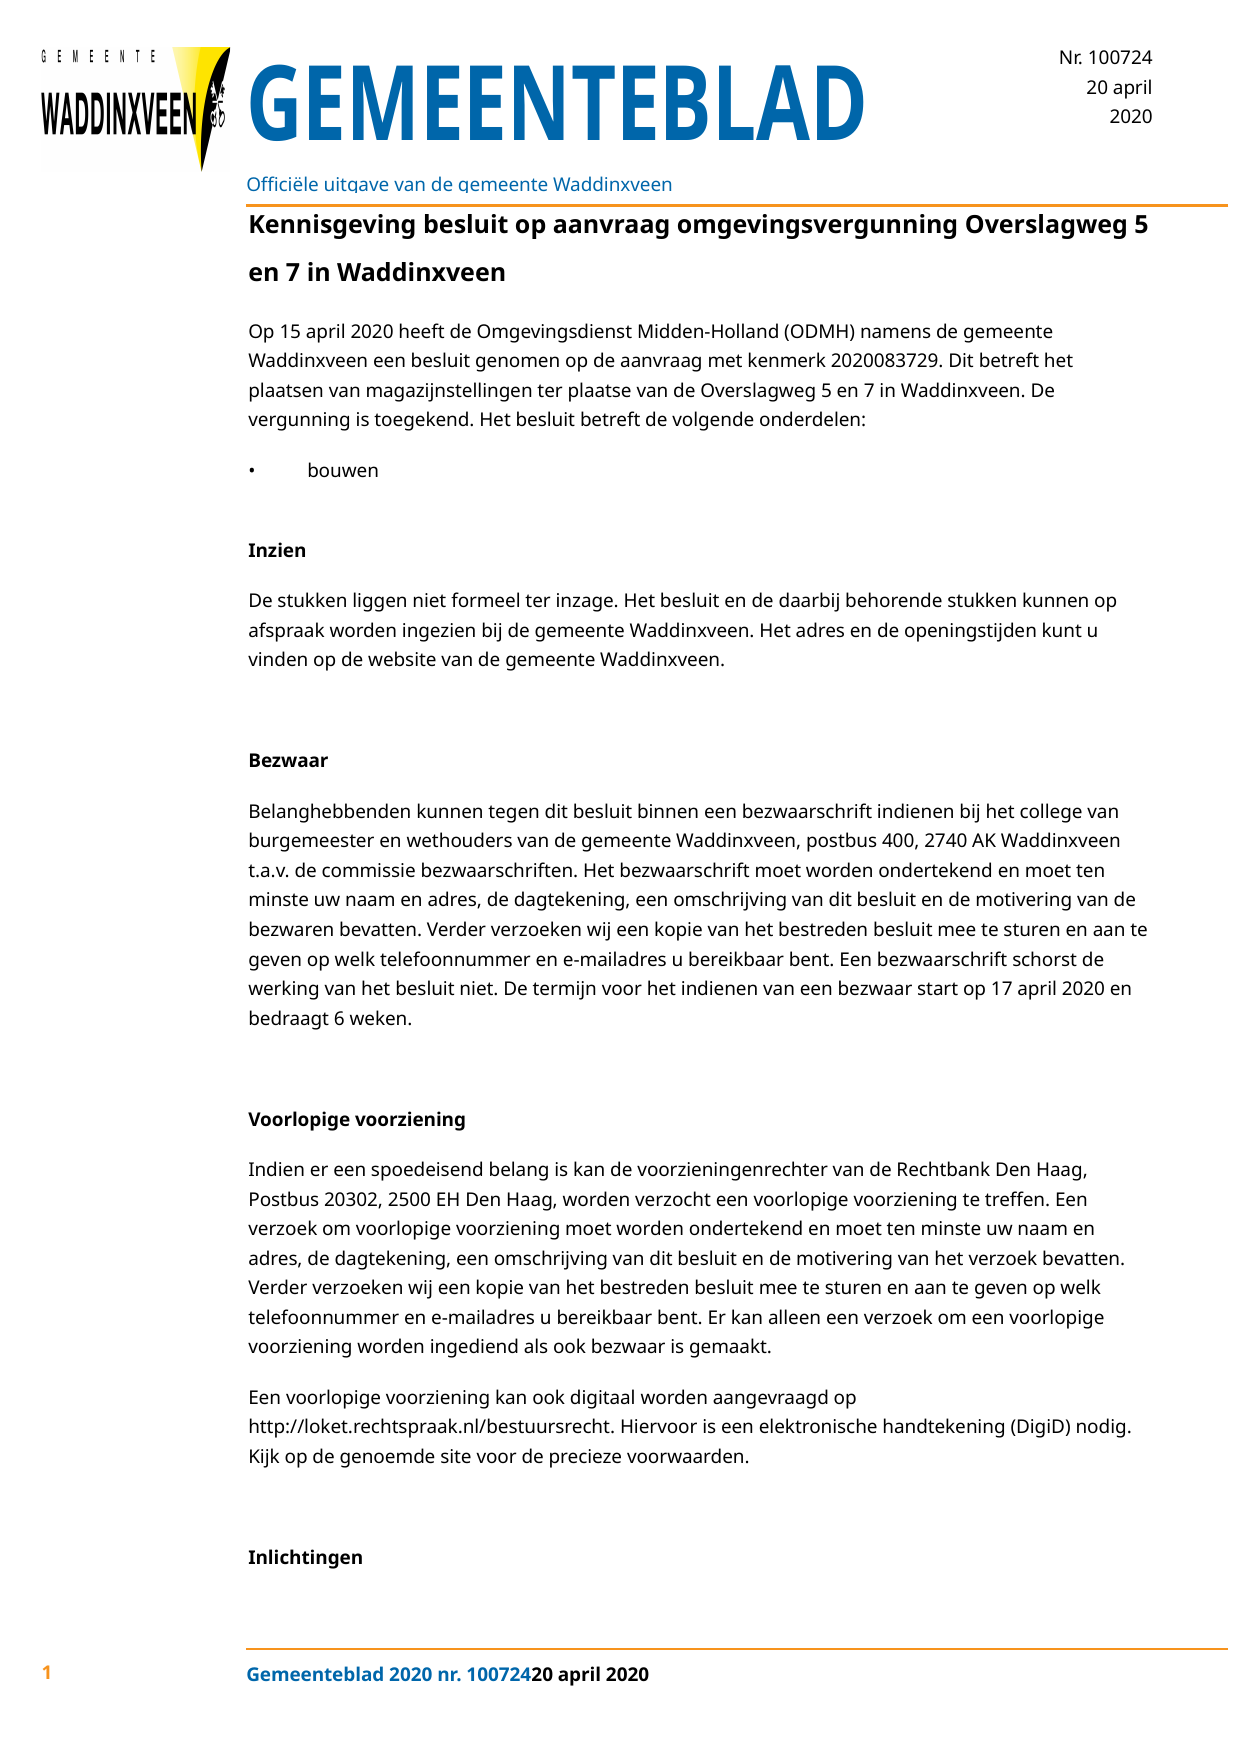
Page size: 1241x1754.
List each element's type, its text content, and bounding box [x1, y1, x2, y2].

text De stukken liggen niet formeel ter inzage. Het besluit en de daarbij behorende stukken kunnen op afspraak worden ingezien bij de gemeente Waddinxveen. Het adres en de openingstijden kunt u vinden op de website van de gemeente Waddinxveen. [248, 587, 1152, 672]
text Inlichtingen [248, 1544, 1152, 1570]
text Een voorlopige voorziening kan ook digitaal worden aangevraagd op http://loket.rechtspraak.nl/bestuursrecht. Hiervoor is een elektronische handtekening (DigiD) nodig. Kijk op de genoemde site voor de precieze voorwaarden. [248, 1384, 1152, 1469]
text Voorlopige voorziening [248, 1106, 1152, 1132]
text Inzien [248, 537, 1152, 563]
picture [41, 47, 231, 172]
text Bezwaar [248, 747, 1152, 773]
text Kennisgeving besluit op aanvraag omgevingsvergunning Overslagweg 5 en 7 in Waddinxveen [248, 207, 1152, 288]
list bouwen [248, 457, 1152, 483]
text Belanghebbenden kunnen tegen dit besluit binnen een bezwaarschrift indienen bij het college van burgemeester en wethouders van de gemeente Waddinxveen, postbus 400, 2740 AK Waddinxveen t.a.v. de commissie bezwaarschriften. Het bezwaarschrift moet worden ondertekend en moet ten minste uw naam en adres, de dagtekening, een omschrijving van dit besluit en de motivering van de bezwaren bevatten. Verder verzoeken wij een kopie van het bestreden besluit mee te sturen en aan te geven op welk telefoonnummer en e-mailadres u bereikbaar bent. Een bezwaarschrift schorst de werking van het besluit niet. De termijn voor het indienen van een bezwaar start op 17 april 2020 en bedraagt 6 weken. [248, 798, 1152, 1031]
text Op 15 april 2020 heeft de Omgevingsdienst Midden-Holland (ODMH) namens de gemeente Waddinxveen een besluit genomen op de aanvraag met kenmerk 2020083729. Dit betreft het plaatsen van magazijnstellingen ter plaatse van de Overslagweg 5 en 7 in Waddinxveen. De vergunning is toegekend. Het besluit betreft de volgende onderdelen: [248, 318, 1152, 432]
text Indien er een spoedeisend belang is kan de voorzieningenrechter van de Rechtbank Den Haag, Postbus 20302, 2500 EH Den Haag, worden verzocht een voorlopige voorziening te treffen. Een verzoek om voorlopige voorziening moet worden ondertekend en moet ten minste uw naam en adres, de dagtekening, een omschrijving van dit besluit en de motivering van het verzoek bevatten. Verder verzoeken wij een kopie van het bestreden besluit mee te sturen en aan te geven op welk telefoonnummer en e-mailadres u bereikbaar bent. Er kan alleen een verzoek om een voorlopige voorziening worden ingediend als ook bezwaar is gemaakt. [248, 1156, 1152, 1359]
